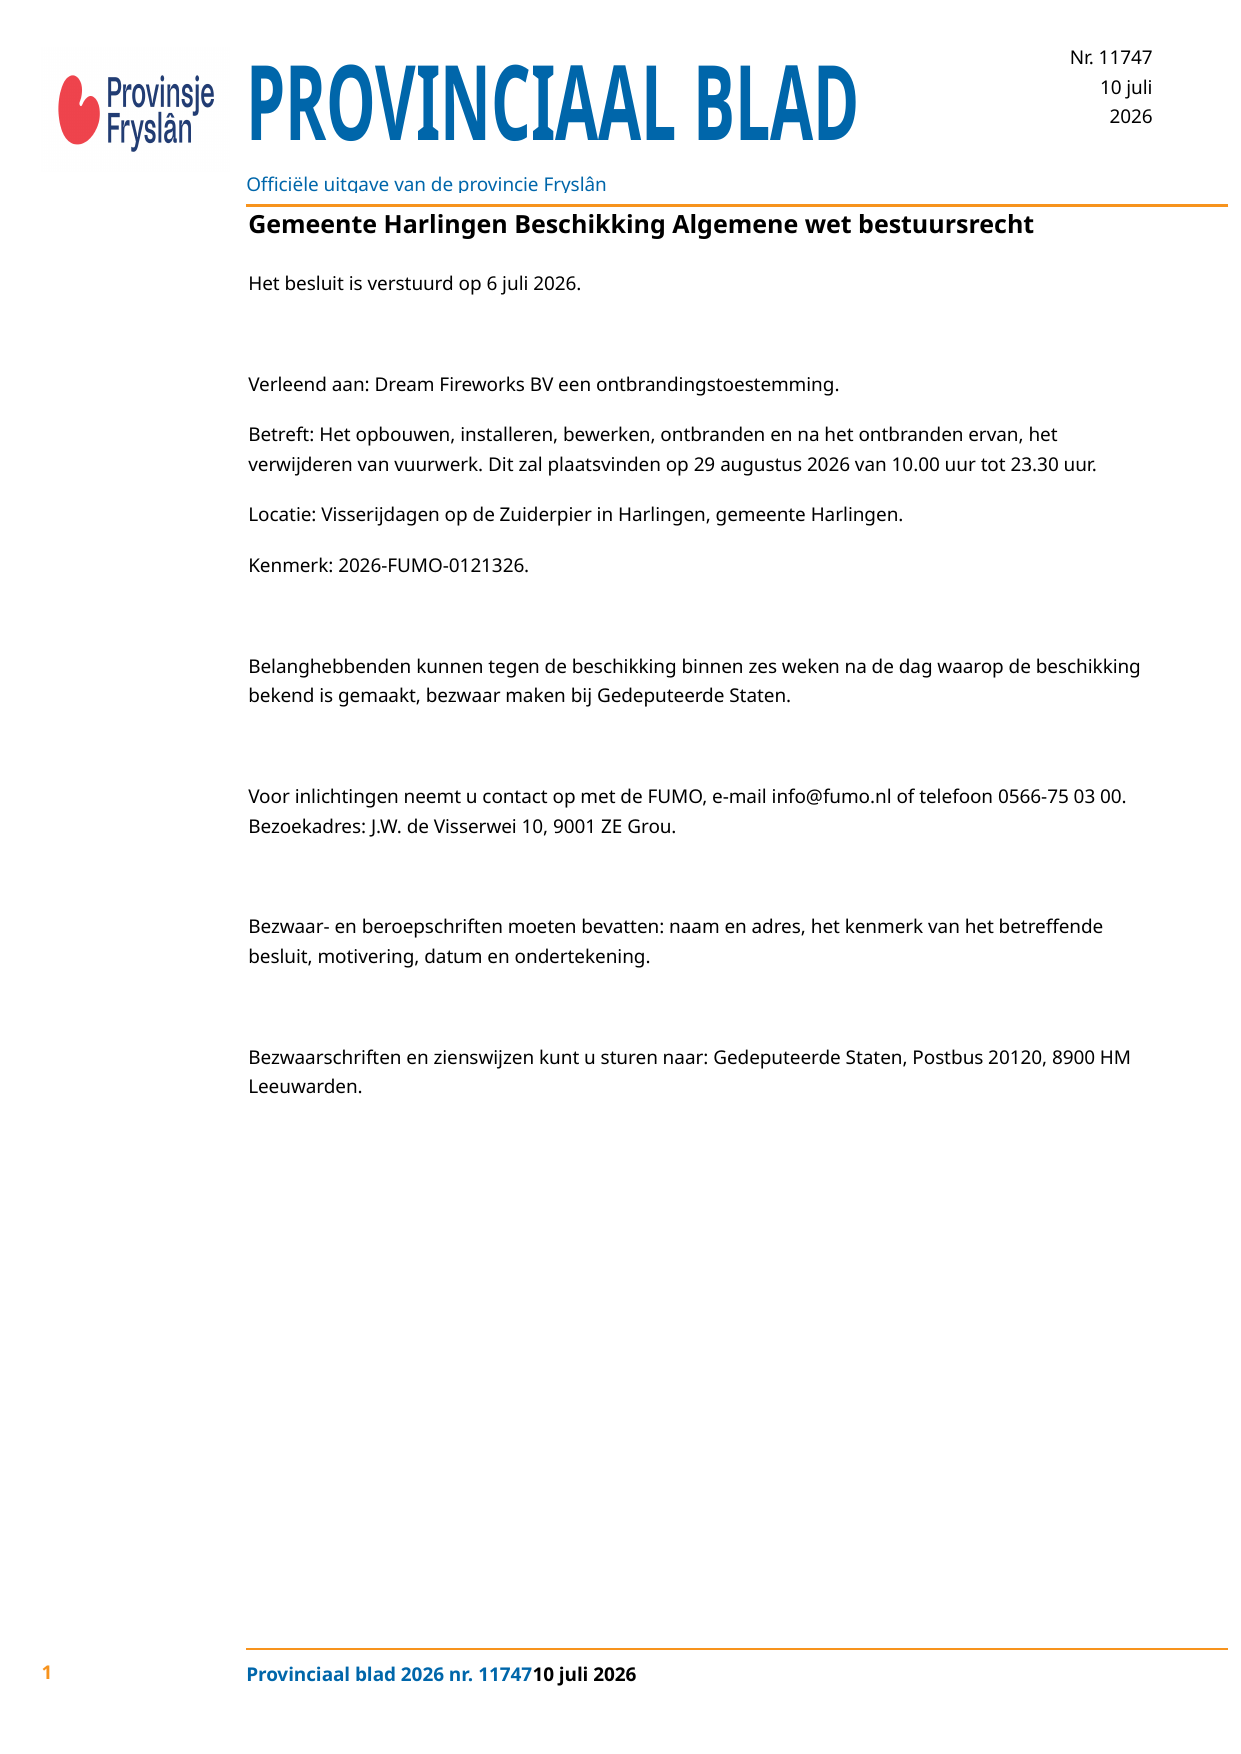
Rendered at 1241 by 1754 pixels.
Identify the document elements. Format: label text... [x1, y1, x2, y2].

text Locatie: Visserijdagen op de Zuiderpier in Harlingen, gemeente Harlingen. [248, 502, 1152, 527]
text Voor inlichtingen neemt u contact op met de FUMO, e-mail info@fumo.nl of telefoon 0566-75 03 00. Bezoekadres: J.W. de Visserwei 10, 9001 ZE Grou. [248, 783, 1152, 838]
text Verleend aan: Dream Fireworks BV een ontbrandingstoestemming. [248, 371, 1152, 397]
picture [41, 47, 231, 172]
text Kenmerk: 2026-FUMO-0121326. [248, 552, 1152, 578]
text Bezwaar- en beroepschriften moeten bevatten: naam en adres, het kenmerk van het betreffende besluit, motivering, datum en ondertekening. [248, 914, 1152, 969]
text Gemeente Harlingen Beschikking Algemene wet bestuursrecht [248, 207, 1152, 241]
text Het besluit is verstuurd op 6 juli 2026. [248, 270, 1152, 296]
text Bezwaarschriften en zienswijzen kunt u sturen naar: Gedeputeerde Staten, Postbus 20120, 8900 HM Leeuwarden. [248, 1044, 1152, 1099]
text Belanghebbenden kunnen tegen de beschikking binnen zes weken na de dag waarop de beschikking bekend is gemaakt, bezwaar maken bij Gedeputeerde Staten. [248, 653, 1152, 708]
text Betreft: Het opbouwen, installeren, bewerken, ontbranden en na het ontbranden ervan, het verwijderen van vuurwerk. Dit zal plaatsvinden op 29 augustus 2026 van 10.00 uur tot 23.30 uur. [248, 422, 1152, 477]
